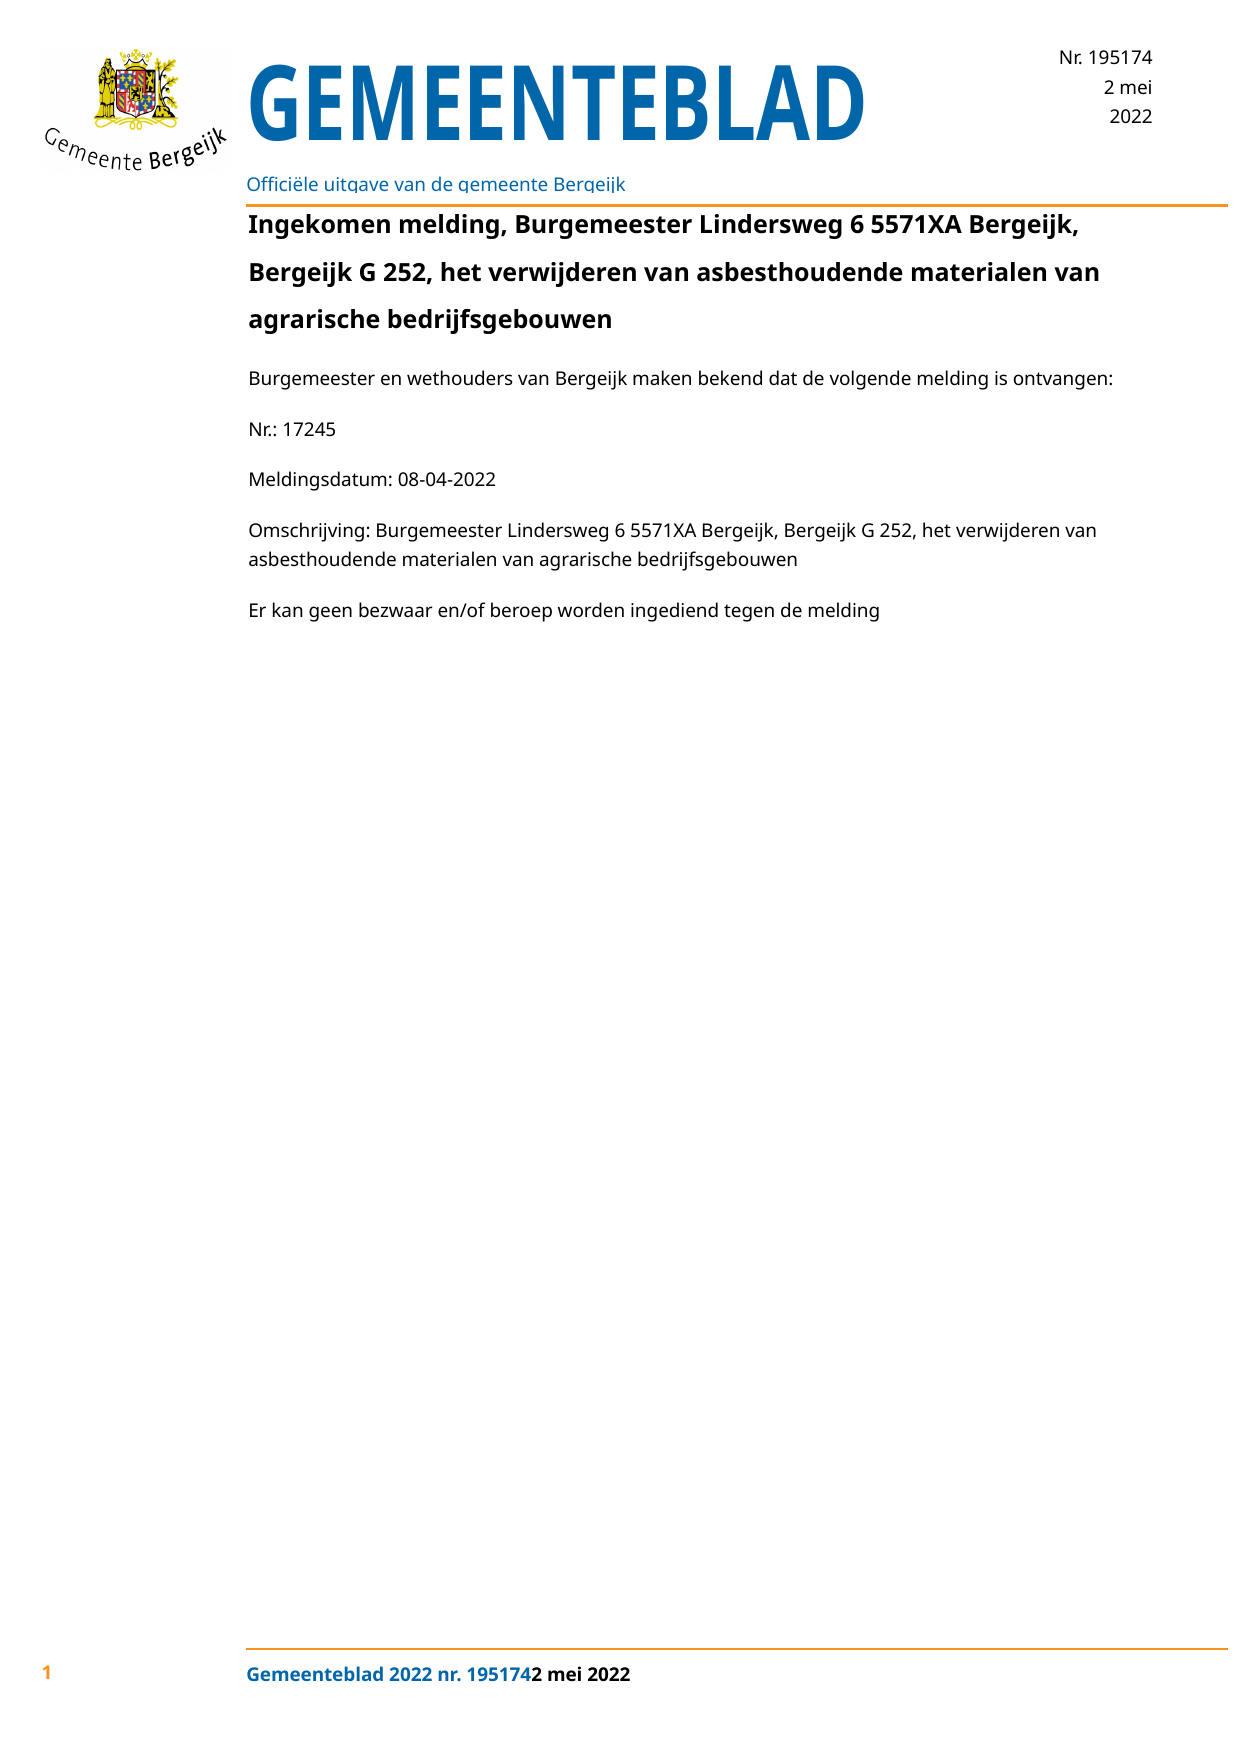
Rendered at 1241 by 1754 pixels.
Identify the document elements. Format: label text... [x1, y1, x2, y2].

text Nr.: 17245 [248, 416, 1152, 442]
text Omschrijving: Burgemeester Lindersweg 6 5571XA Bergeijk, Bergeijk G 252, het verwijderen van asbesthoudende materialen van agrarische bedrijfsgebouwen [248, 517, 1152, 572]
text Meldingsdatum: 08-04-2022 [248, 466, 1152, 492]
text Ingekomen melding, Burgemeester Lindersweg 6 5571XA Bergeijk, Bergeijk G 252, het verwijderen van asbesthoudende materialen van agrarische bedrijfsgebouwen [248, 207, 1152, 336]
picture [41, 47, 231, 172]
text Burgemeester en wethouders van Bergeijk maken bekend dat de volgende melding is ontvangen: [248, 366, 1152, 391]
text Er kan geen bezwaar en/of beroep worden ingediend tegen de melding [248, 597, 1152, 622]
